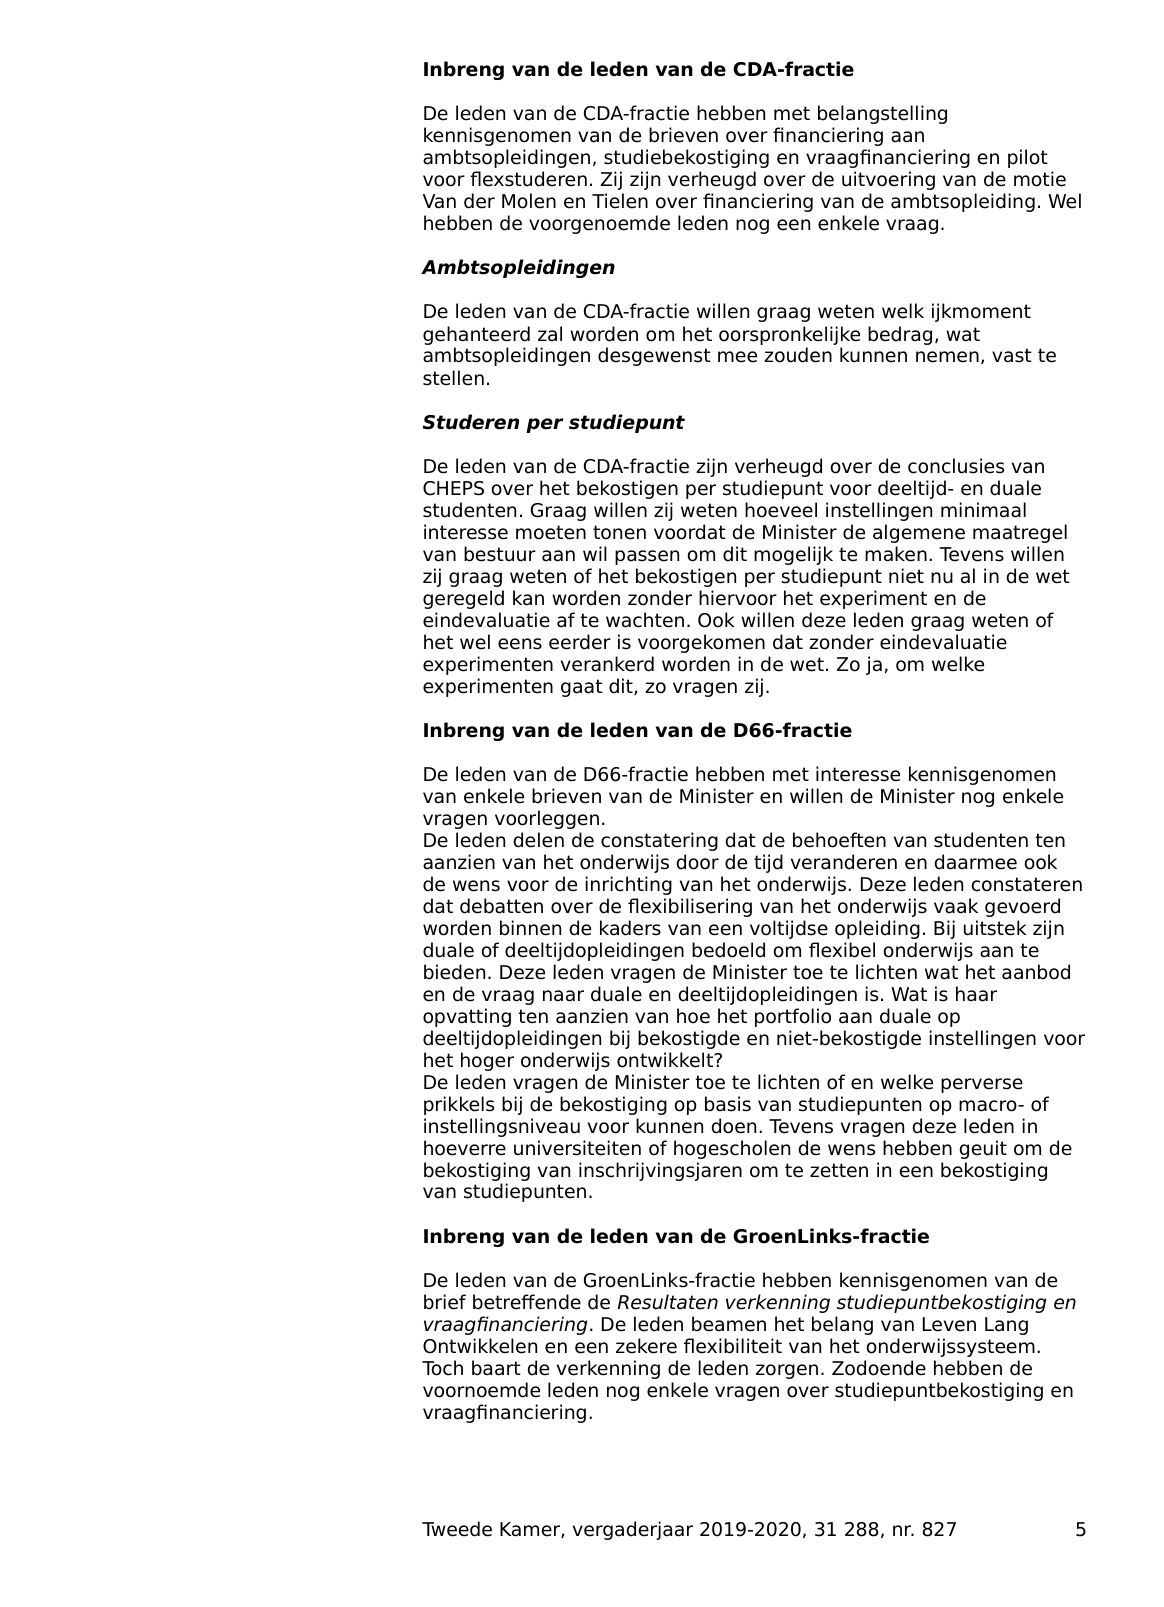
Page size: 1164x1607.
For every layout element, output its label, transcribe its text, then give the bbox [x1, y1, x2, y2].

text De leden van de D66-fractie hebben met interesse kennisgenomen van enkele brieven van de Minister en willen de Minister nog enkele vragen voorleggen. [422, 764, 1087, 830]
subtitle Studeren per studiepunt [422, 412, 1087, 433]
text De leden delen de constatering dat de behoeften van studenten ten aanzien van het onderwijs door de tijd veranderen en daarmee ook de wens voor de inrichting van het onderwijs. Deze leden constateren dat debatten over de flexibilisering van het onderwijs vaak gevoerd worden binnen de kaders van een voltijdse opleiding. Bij uitstek zijn duale of deeltijdopleidingen bedoeld om flexibel onderwijs aan te bieden. Deze leden vragen de Minister toe te lichten wat het aanbod en de vraag naar duale en deeltijdopleidingen is. Wat is haar opvatting ten aanzien van hoe het portfolio aan duale op deeltijdopleidingen bij bekostigde en niet-bekostigde instellingen voor het hoger onderwijs ontwikkelt? [422, 830, 1087, 1072]
text De leden vragen de Minister toe te lichten of en welke perverse prikkels bij de bekostiging op basis van studiepunten op macro- of instellingsniveau voor kunnen doen. Tevens vragen deze leden in hoeverre universiteiten of hogescholen de wens hebben geuit om de bekostiging van inschrijvingsjaren om te zetten in een bekostiging van studiepunten. [422, 1072, 1087, 1203]
subtitle Inbreng van de leden van de CDA-fractie [422, 59, 1087, 81]
text De leden van de CDA-fractie zijn verheugd over de conclusies van CHEPS over het bekostigen per studiepunt voor deeltijd- en duale studenten. Graag willen zij weten hoeveel instellingen minimaal interesse moeten tonen voordat de Minister de algemene maatregel van bestuur aan wil passen om dit mogelijk te maken. Tevens willen zij graag weten of het bekostigen per studiepunt niet nu al in de wet geregeld kan worden zonder hiervoor het experiment en de eindevaluatie af te wachten. Ook willen deze leden graag weten of het wel eens eerder is voorgekomen dat zonder eindevaluatie experimenten verankerd worden in de wet. Zo ja, om welke experimenten gaat dit, zo vragen zij. [422, 456, 1087, 697]
text De leden van de CDA-fractie hebben met belangstelling kennisgenomen van de brieven over financiering aan ambtsopleidingen, studiebekostiging en vraagfinanciering en pilot voor flexstuderen. Zij zijn verheugd over de uitvoering van de motie Van der Molen en Tielen over financiering van de ambtsopleiding. Wel hebben de voorgenoemde leden nog een enkele vraag. [422, 103, 1087, 235]
subtitle Ambtsopleidingen [422, 257, 1087, 279]
subtitle Inbreng van de leden van de GroenLinks-fractie [422, 1226, 1087, 1248]
text De leden van de CDA-fractie willen graag weten welk ijkmoment gehanteerd zal worden om het oorspronkelijke bedrag, wat ambtsopleidingen desgewenst mee zouden kunnen nemen, vast te stellen. [422, 301, 1087, 389]
subtitle Inbreng van de leden van de D66-fractie [422, 720, 1087, 742]
text De leden van de GroenLinks-fractie hebben kennisgenomen van de brief betreffende de Resultaten verkenning studiepuntbekostiging en vraagfinanciering. De leden beamen het belang van Leven Lang Ontwikkelen en een zekere flexibiliteit van het onderwijssysteem. Toch baart de verkenning de leden zorgen. Zodoende hebben de voornoemde leden nog enkele vragen over studiepuntbekostiging en vraagfinanciering. [422, 1270, 1087, 1424]
